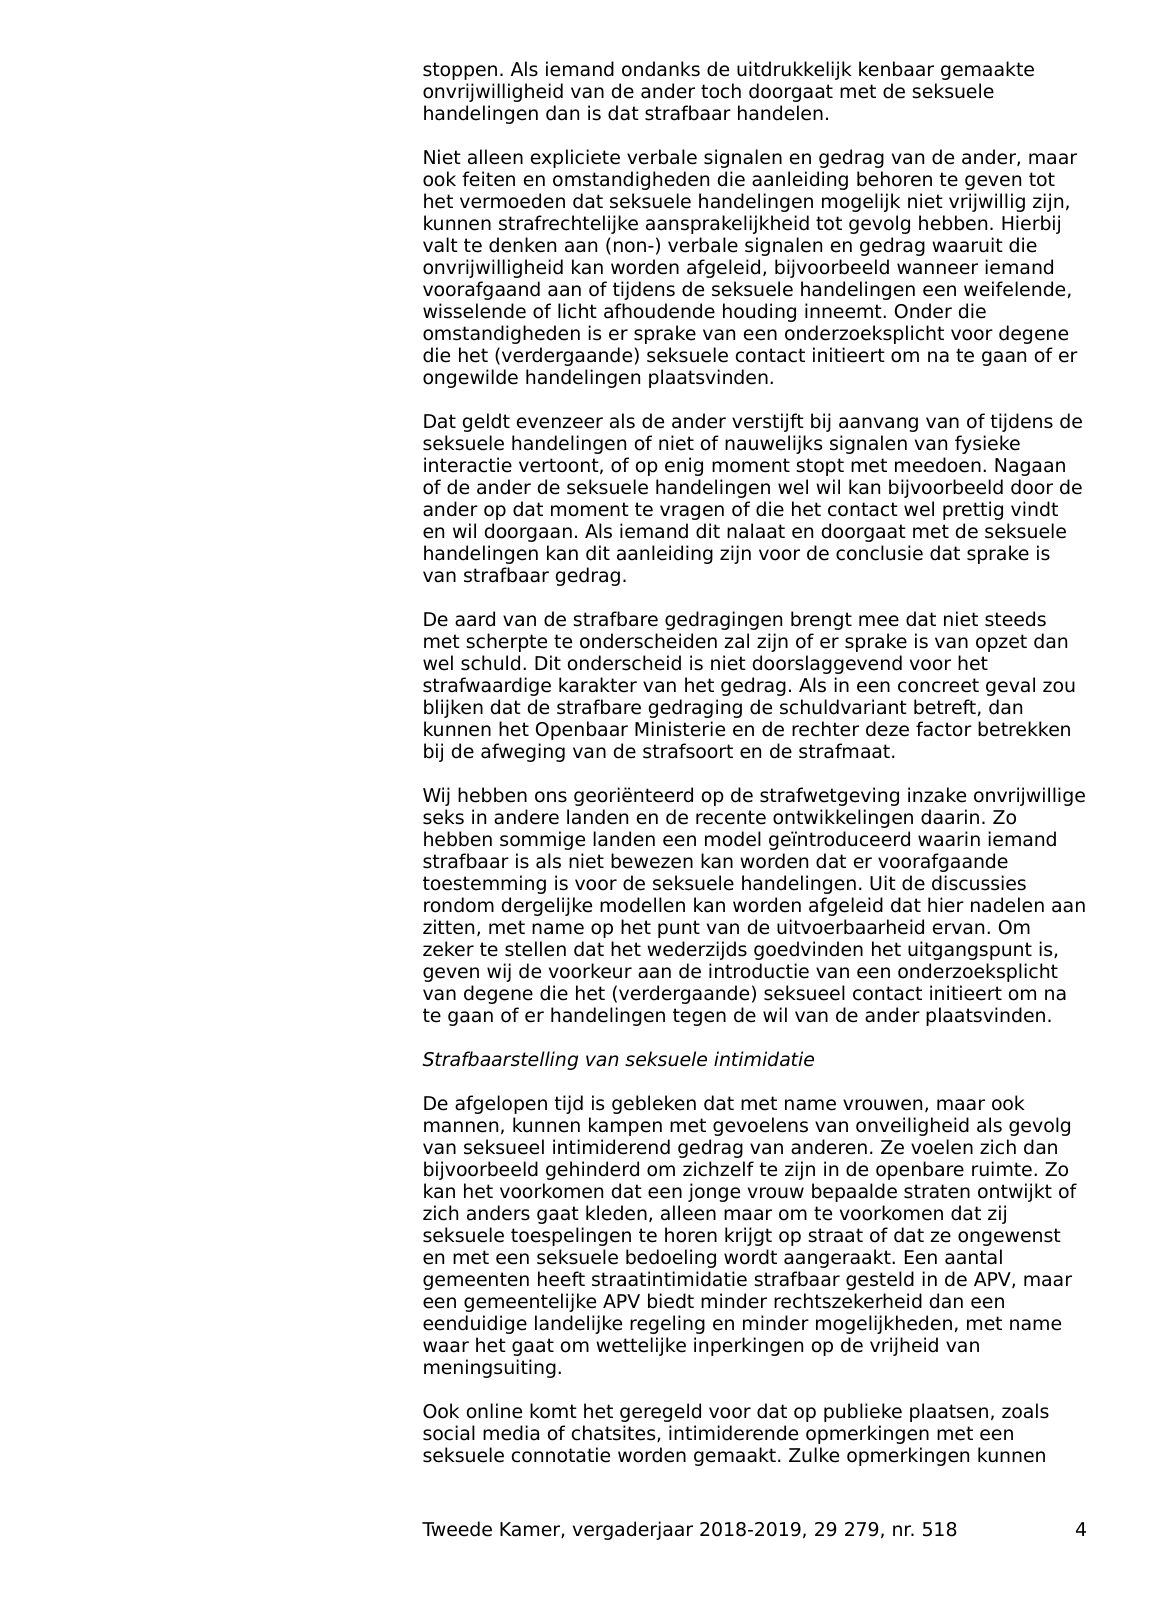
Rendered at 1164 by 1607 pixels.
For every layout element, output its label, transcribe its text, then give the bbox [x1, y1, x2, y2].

text Wij hebben ons georiënteerd op de strafwetgeving inzake onvrijwillige seks in andere landen en de recente ontwikkelingen daarin. Zo hebben sommige landen een model geïntroduceerd waarin iemand strafbaar is als niet bewezen kan worden dat er voorafgaande toestemming is voor de seksuele handelingen. Uit de discussies rondom dergelijke modellen kan worden afgeleid dat hier nadelen aan zitten, met name op het punt van de uitvoerbaarheid ervan. Om zeker te stellen dat het wederzijds goedvinden het uitgangspunt is, geven wij de voorkeur aan de introductie van een onderzoeksplicht van degene die het (verdergaande) seksueel contact initieert om na te gaan of er handelingen tegen de wil van de ander plaatsvinden. [422, 785, 1087, 1027]
text Dat geldt evenzeer als de ander verstijft bij aanvang van of tijdens de seksuele handelingen of niet of nauwelijks signalen van fysieke interactie vertoont, of op enig moment stopt met meedoen. Nagaan of de ander de seksuele handelingen wel wil kan bijvoorbeeld door de ander op dat moment te vragen of die het contact wel prettig vindt en wil doorgaan. Als iemand dit nalaat en doorgaat met de seksuele handelingen kan dit aanleiding zijn voor de conclusie dat sprake is van strafbaar gedrag. [422, 411, 1087, 587]
text Niet alleen expliciete verbale signalen en gedrag van de ander, maar ook feiten en omstandigheden die aanleiding behoren te geven tot het vermoeden dat seksuele handelingen mogelijk niet vrijwillig zijn, kunnen strafrechtelijke aansprakelijkheid tot gevolg hebben. Hierbij valt te denken aan (non-) verbale signalen en gedrag waaruit die onvrijwilligheid kan worden afgeleid, bijvoorbeeld wanneer iemand voorafgaand aan of tijdens de seksuele handelingen een weifelende, wisselende of licht afhoudende houding inneemt. Onder die omstandigheden is er sprake van een onderzoeksplicht voor degene die het (verdergaande) seksuele contact initieert om na te gaan of er ongewilde handelingen plaatsvinden. [422, 147, 1087, 389]
subtitle Strafbaarstelling van seksuele intimidatie [422, 1049, 1087, 1071]
text Ook online komt het geregeld voor dat op publieke plaatsen, zoals social media of chatsites, intimiderende opmerkingen met een seksuele connotatie worden gemaakt. Zulke opmerkingen kunnen [422, 1401, 1087, 1467]
text De afgelopen tijd is gebleken dat met name vrouwen, maar ook mannen, kunnen kampen met gevoelens van onveiligheid als gevolg van seksueel intimiderend gedrag van anderen. Ze voelen zich dan bijvoorbeeld gehinderd om zichzelf te zijn in de openbare ruimte. Zo kan het voorkomen dat een jonge vrouw bepaalde straten ontwijkt of zich anders gaat kleden, alleen maar om te voorkomen dat zij seksuele toespelingen te horen krijgt op straat of dat ze ongewenst en met een seksuele bedoeling wordt aangeraakt. Een aantal gemeenten heeft straatintimidatie strafbaar gesteld in de APV, maar een gemeentelijke APV biedt minder rechtszekerheid dan een eenduidige landelijke regeling en minder mogelijkheden, met name waar het gaat om wettelijke inperkingen op de vrijheid van meningsuiting. [422, 1093, 1087, 1379]
text stoppen. Als iemand ondanks de uitdrukkelijk kenbaar gemaakte onvrijwilligheid van de ander toch doorgaat met de seksuele handelingen dan is dat strafbaar handelen. [422, 59, 1087, 125]
text De aard van de strafbare gedragingen brengt mee dat niet steeds met scherpte te onderscheiden zal zijn of er sprake is van opzet dan wel schuld. Dit onderscheid is niet doorslaggevend voor het strafwaardige karakter van het gedrag. Als in een concreet geval zou blijken dat de strafbare gedraging de schuldvariant betreft, dan kunnen het Openbaar Ministerie en de rechter deze factor betrekken bij de afweging van de strafsoort en de strafmaat. [422, 609, 1087, 763]
